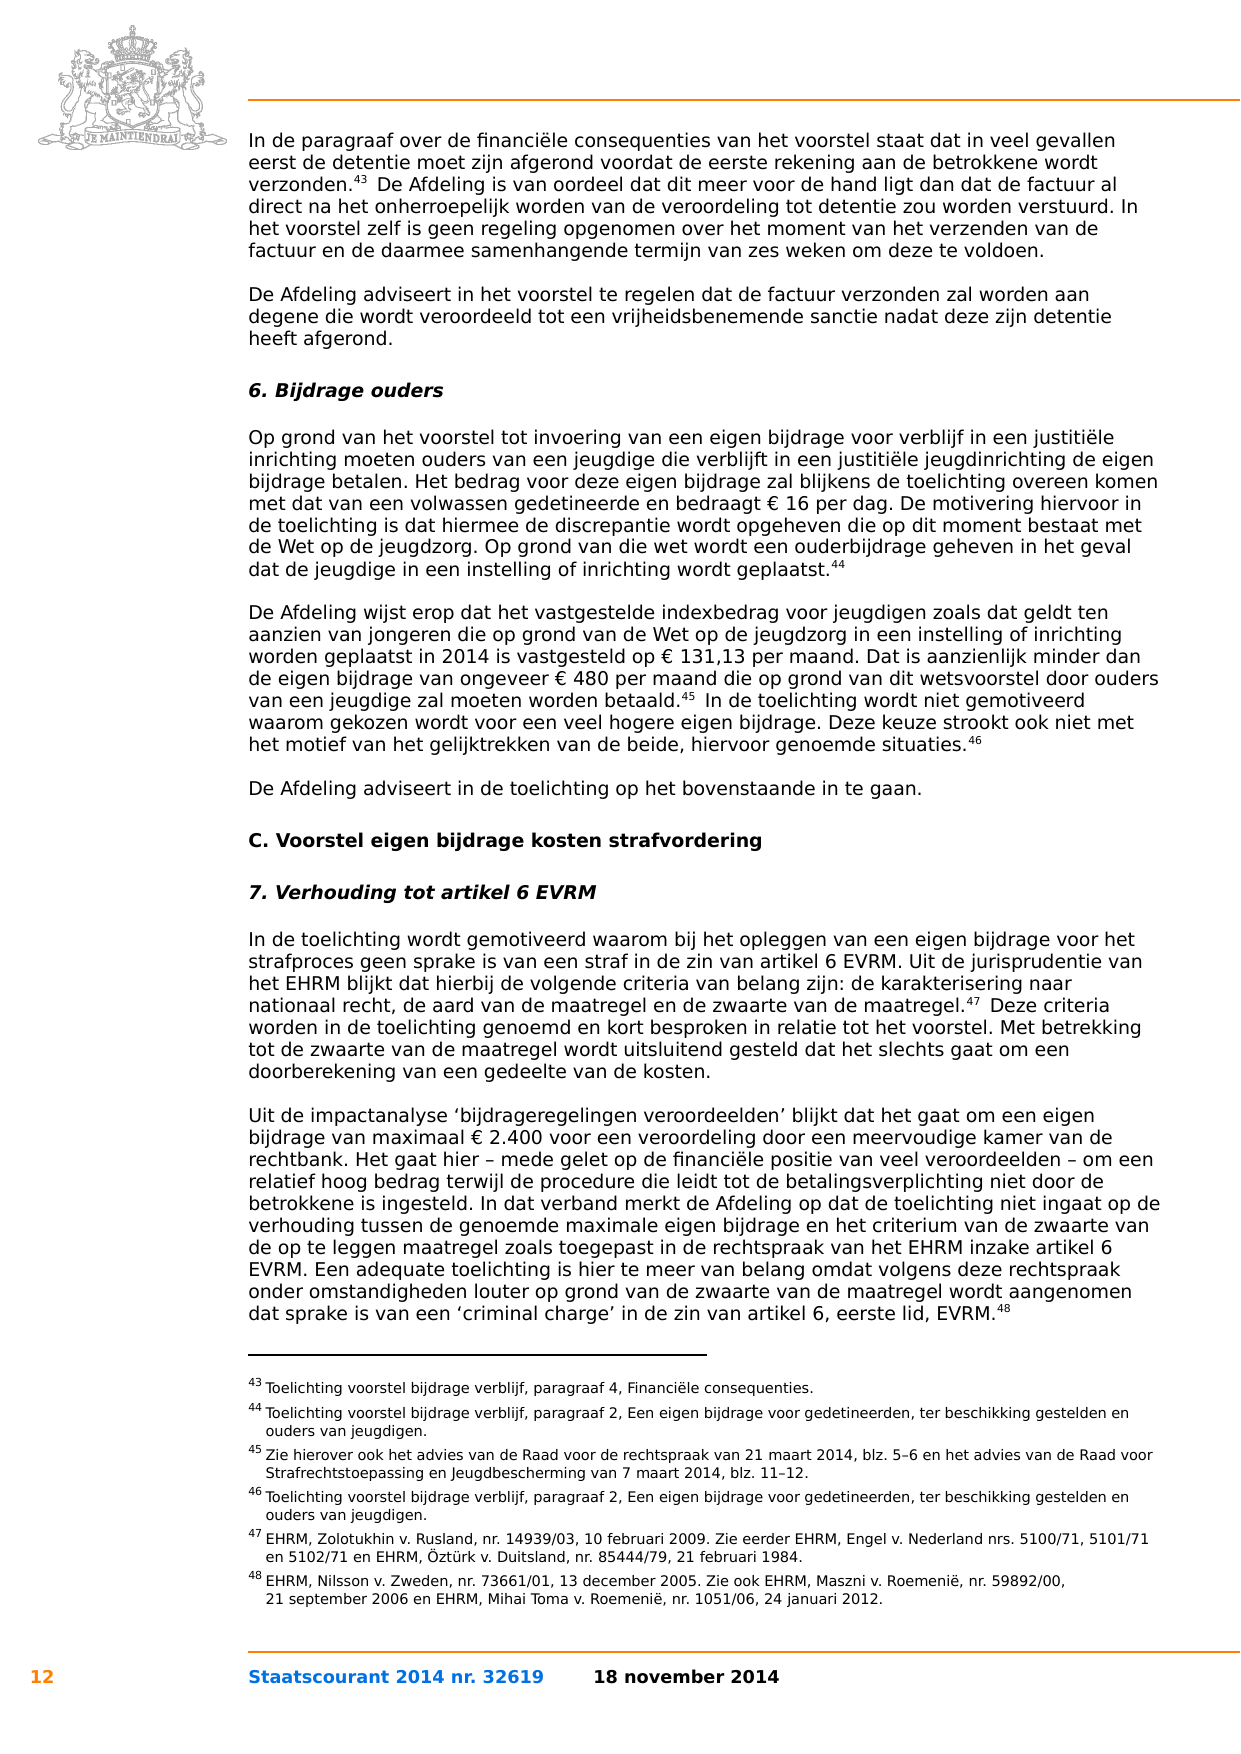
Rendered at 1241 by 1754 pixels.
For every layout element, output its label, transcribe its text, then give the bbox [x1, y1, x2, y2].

text Toelichting voorstel bijdrage verblijf, paragraaf 2, Een eigen bijdrage voor gedetineerden, ter beschikking gestelden en ouders van jeugdigen. [248, 1401, 1163, 1440]
text In de paragraaf over de financiële consequenties van het voorstel staat dat in veel gevallen eerst de detentie moet zijn afgerond voordat de eerste rekening aan de betrokkene wordt verzonden. De Afdeling is van oordeel dat dit meer voor de hand ligt dan dat de factuur al direct na het onherroepelijk worden van de veroordeling tot detentie zou worden verstuurd. In het voorstel zelf is geen regeling opgenomen over het moment van het verzenden van de factuur en de daarmee samenhangende termijn van zes weken om deze te voldoen. [248, 130, 1163, 262]
text De Afdeling adviseert in het voorstel te regelen dat de factuur verzonden zal worden aan degene die wordt veroordeeld tot een vrijheidsbenemende sanctie nadat deze zijn detentie heeft afgerond. [248, 284, 1163, 349]
subtitle 6. Bijdrage ouders [248, 379, 1163, 402]
text Uit de impactanalyse ‘bijdrageregelingen veroordeelden’ blijkt dat het gaat om een eigen bijdrage van maximaal € 2.400 voor een veroordeling door een meervoudige kamer van de rechtbank. Het gaat hier – mede gelet op de financiële positie van veel veroordeelden – om een relatief hoog bedrag terwijl de procedure die leidt tot de betalingsverplichting niet door de betrokkene is ingesteld. In dat verband merkt de Afdeling op dat de toelichting niet ingaat op de verhouding tussen de genoemde maximale eigen bijdrage en het criterium van de zwaarte van de op te leggen maatregel zoals toegepast in de rechtspraak van het EHRM inzake artikel 6 EVRM. Een adequate toelichting is hier te meer van belang omdat volgens deze rechtspraak onder omstandigheden louter op grond van de zwaarte van de maatregel wordt aangenomen dat sprake is van een ‘criminal charge’ in de zin van artikel 6, eerste lid, EVRM. [248, 1105, 1163, 1324]
subtitle C. Voorstel eigen bijdrage kosten strafvordering [248, 830, 1163, 852]
picture [38, 25, 227, 150]
subtitle 7. Verhouding tot artikel 6 EVRM [248, 882, 1163, 904]
text EHRM, Zolotukhin v. Rusland, nr. 14939/03, 10 februari 2009. Zie eerder EHRM, Engel v. Nederland nrs. 5100/71, 5101/71 en 5102/71 en EHRM, Öztürk v. Duitsland, nr. 85444/79, 21 februari 1984. [248, 1527, 1163, 1566]
text Toelichting voorstel bijdrage verblijf, paragraaf 4, Financiële consequenties. [248, 1376, 1163, 1398]
text Op grond van het voorstel tot invoering van een eigen bijdrage voor verblijf in een justitiële inrichting moeten ouders van een jeugdige die verblijft in een justitiële jeugdinrichting de eigen bijdrage betalen. Het bedrag voor deze eigen bijdrage zal blijkens de toelichting overeen komen met dat van een volwassen gedetineerde en bedraagt € 16 per dag. De motivering hiervoor in de toelichting is dat hiermee de discrepantie wordt opgeheven die op dit moment bestaat met de Wet op de jeugdzorg. Op grond van die wet wordt een ouderbijdrage geheven in het geval dat de jeugdige in een instelling of inrichting wordt geplaatst. [248, 427, 1163, 580]
text EHRM, Nilsson v. Zweden, nr. 73661/01, 13 december 2005. Zie ook EHRM, Maszni v. Roemenië, nr. 59892/00, 21 september 2006 en EHRM, Mihai Toma v. Roemenië, nr. 1051/06, 24 januari 2012. [248, 1569, 1163, 1608]
text De Afdeling adviseert in de toelichting op het bovenstaande in te gaan. [248, 778, 1163, 800]
text Toelichting voorstel bijdrage verblijf, paragraaf 2, Een eigen bijdrage voor gedetineerden, ter beschikking gestelden en ouders van jeugdigen. [248, 1485, 1163, 1524]
text Zie hierover ook het advies van de Raad voor de rechtspraak van 21 maart 2014, blz. 5–6 en het advies van de Raad voor Strafrechtstoepassing en Jeugdbescherming van 7 maart 2014, blz. 11–12. [248, 1443, 1163, 1482]
text In de toelichting wordt gemotiveerd waarom bij het opleggen van een eigen bijdrage voor het strafproces geen sprake is van een straf in de zin van artikel 6 EVRM. Uit de jurisprudentie van het EHRM blijkt dat hierbij de volgende criteria van belang zijn: de karakterisering naar nationaal recht, de aard van de maatregel en de zwaarte van de maatregel. Deze criteria worden in de toelichting genoemd en kort besproken in relatie tot het voorstel. Met betrekking tot de zwaarte van de maatregel wordt uitsluitend gesteld dat het slechts gaat om een doorberekening van een gedeelte van de kosten. [248, 929, 1163, 1083]
text De Afdeling wijst erop dat het vastgestelde indexbedrag voor jeugdigen zoals dat geldt ten aanzien van jongeren die op grond van de Wet op de jeugdzorg in een instelling of inrichting worden geplaatst in 2014 is vastgesteld op € 131,13 per maand. Dat is aanzienlijk minder dan de eigen bijdrage van ongeveer € 480 per maand die op grond van dit wetsvoorstel door ouders van een jeugdige zal moeten worden betaald. In de toelichting wordt niet gemotiveerd waarom gekozen wordt voor een veel hogere eigen bijdrage. Deze keuze strookt ook niet met het motief van het gelijktrekken van de beide, hiervoor genoemde situaties. [248, 602, 1163, 756]
